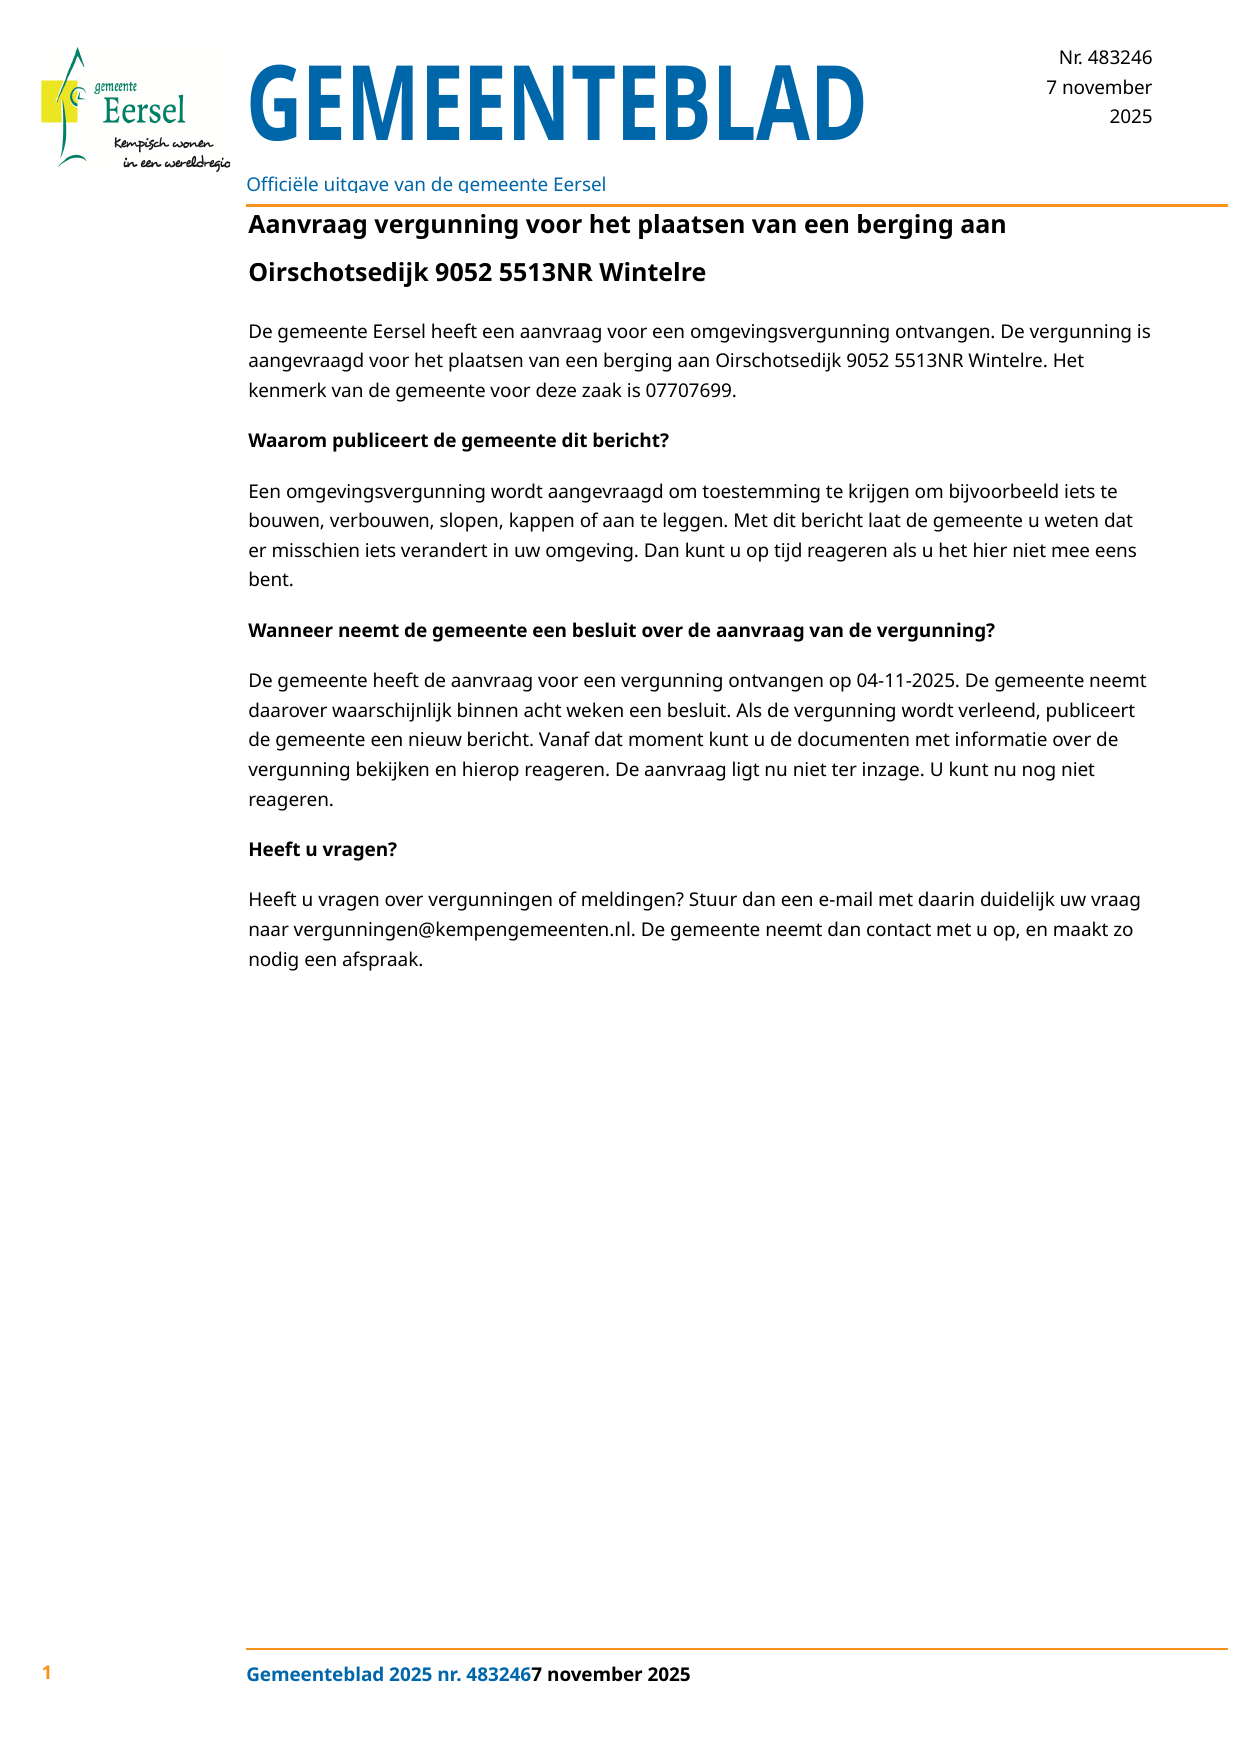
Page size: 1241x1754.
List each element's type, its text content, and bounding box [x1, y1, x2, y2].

text De gemeente heeft de aanvraag voor een vergunning ontvangen op 04-11-2025. De gemeente neemt daarover waarschijnlijk binnen acht weken een besluit. Als de vergunning wordt verleend, publiceert de gemeente een nieuw bericht. Vanaf dat moment kunt u de documenten met informatie over de vergunning bekijken en hierop reageren. De aanvraag ligt nu niet ter inzage. U kunt nu nog niet reageren. [248, 667, 1152, 812]
text Heeft u vragen? [248, 836, 1152, 862]
text Heeft u vragen over vergunningen of meldingen? Stuur dan een e-mail met daarin duidelijk uw vraag naar vergunningen@kempengemeenten.nl. De gemeente neemt dan contact met u op, en maakt zo nodig een afspraak. [248, 887, 1152, 972]
text Aanvraag vergunning voor het plaatsen van een berging aan Oirschotsedijk 9052 5513NR Wintelre [248, 207, 1152, 288]
text Een omgevingsvergunning wordt aangevraagd om toestemming te krijgen om bijvoorbeeld iets te bouwen, verbouwen, slopen, kappen of aan te leggen. Met dit bericht laat de gemeente u weten dat er misschien iets verandert in uw omgeving. Dan kunt u op tijd reageren als u het hier niet mee eens bent. [248, 478, 1152, 592]
picture [41, 47, 231, 172]
text Wanneer neemt de gemeente een besluit over de aanvraag van de vergunning? [248, 617, 1152, 643]
text Waarom publiceert de gemeente dit bericht? [248, 427, 1152, 453]
text De gemeente Eersel heeft een aanvraag voor een omgevingsvergunning ontvangen. De vergunning is aangevraagd voor het plaatsen van een berging aan Oirschotsedijk 9052 5513NR Wintelre. Het kenmerk van de gemeente voor deze zaak is 07707699. [248, 318, 1152, 403]
